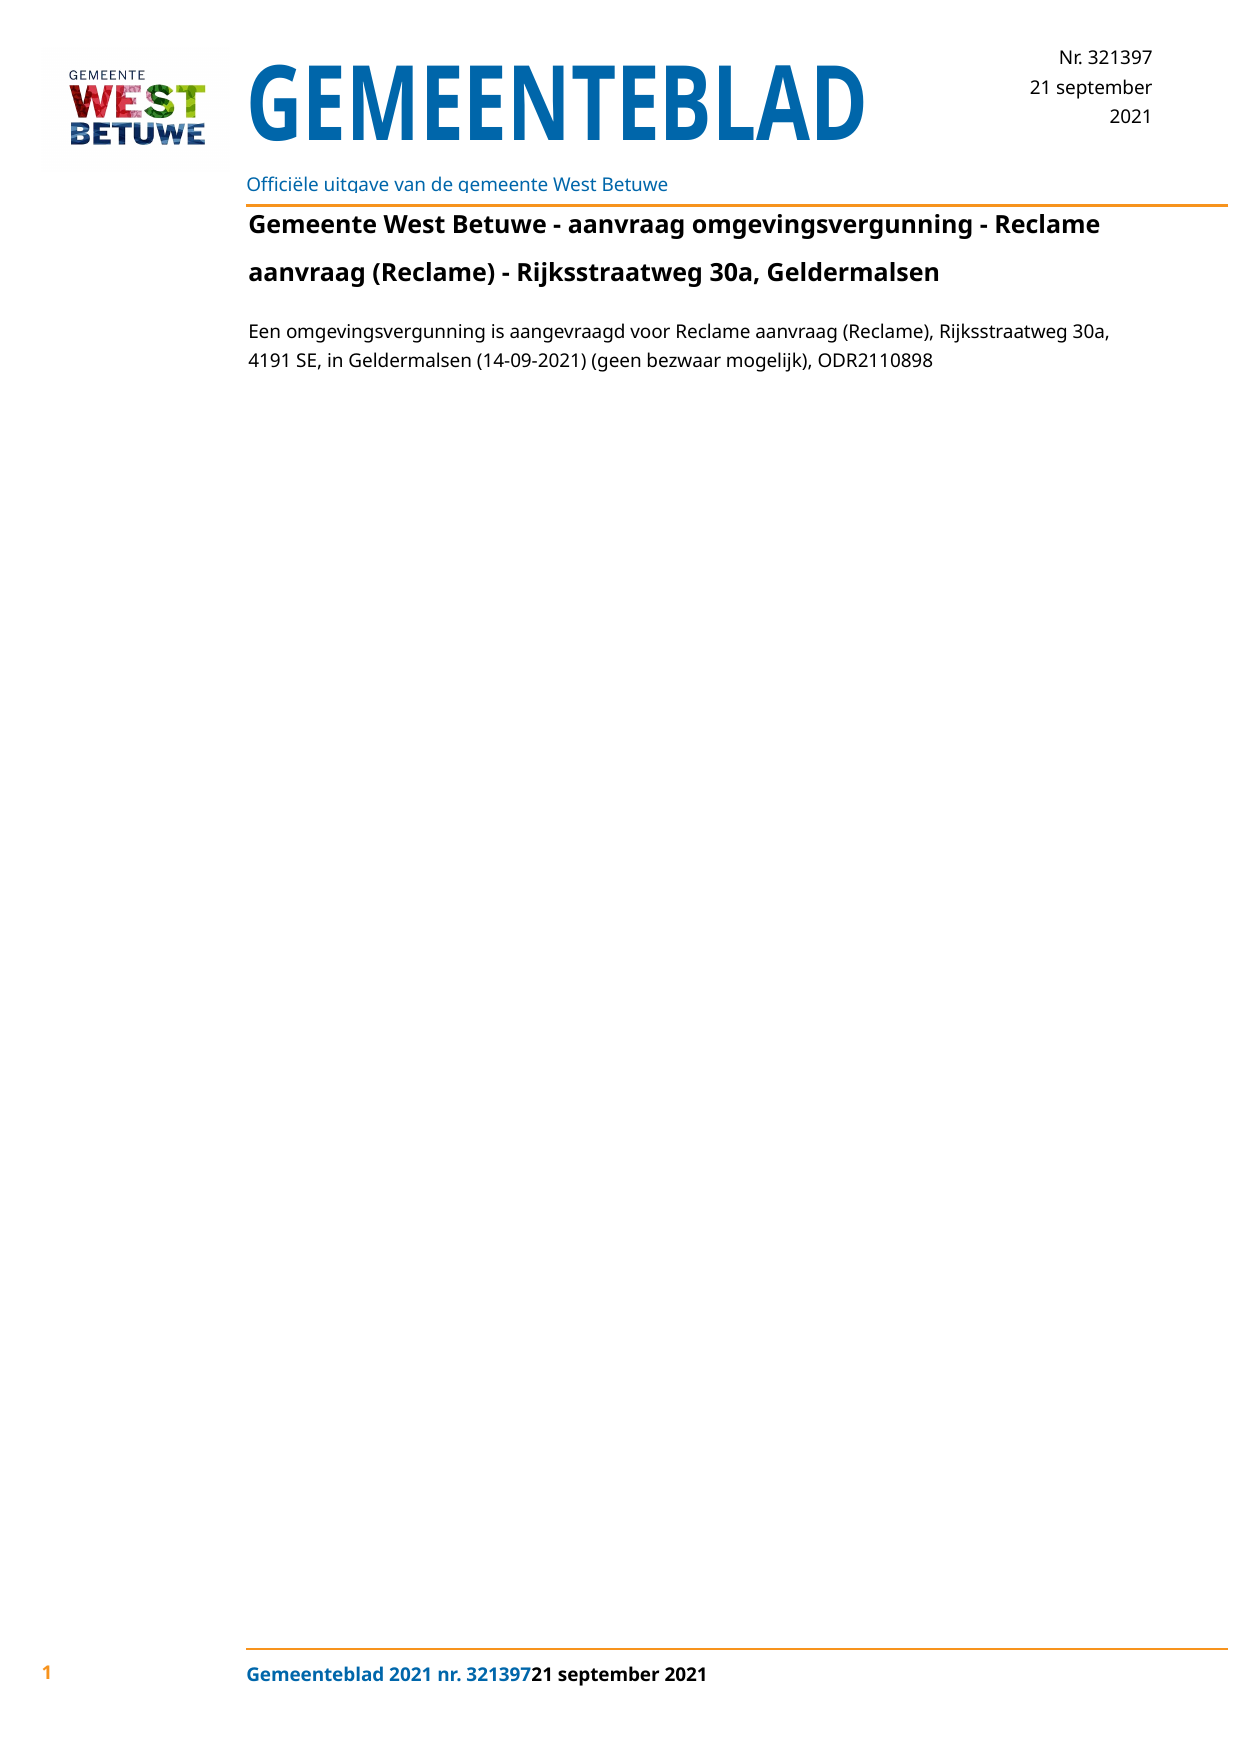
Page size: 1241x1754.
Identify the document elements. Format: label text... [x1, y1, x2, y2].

text Een omgevingsvergunning is aangevraagd voor Reclame aanvraag (Reclame), Rijksstraatweg 30a, 4191 SE, in Geldermalsen (14-09-2021) (geen bezwaar mogelijk), ODR2110898 [248, 318, 1152, 373]
picture [41, 47, 231, 172]
text Gemeente West Betuwe - aanvraag omgevingsvergunning - Reclame aanvraag (Reclame) - Rijksstraatweg 30a, Geldermalsen [248, 207, 1152, 288]
